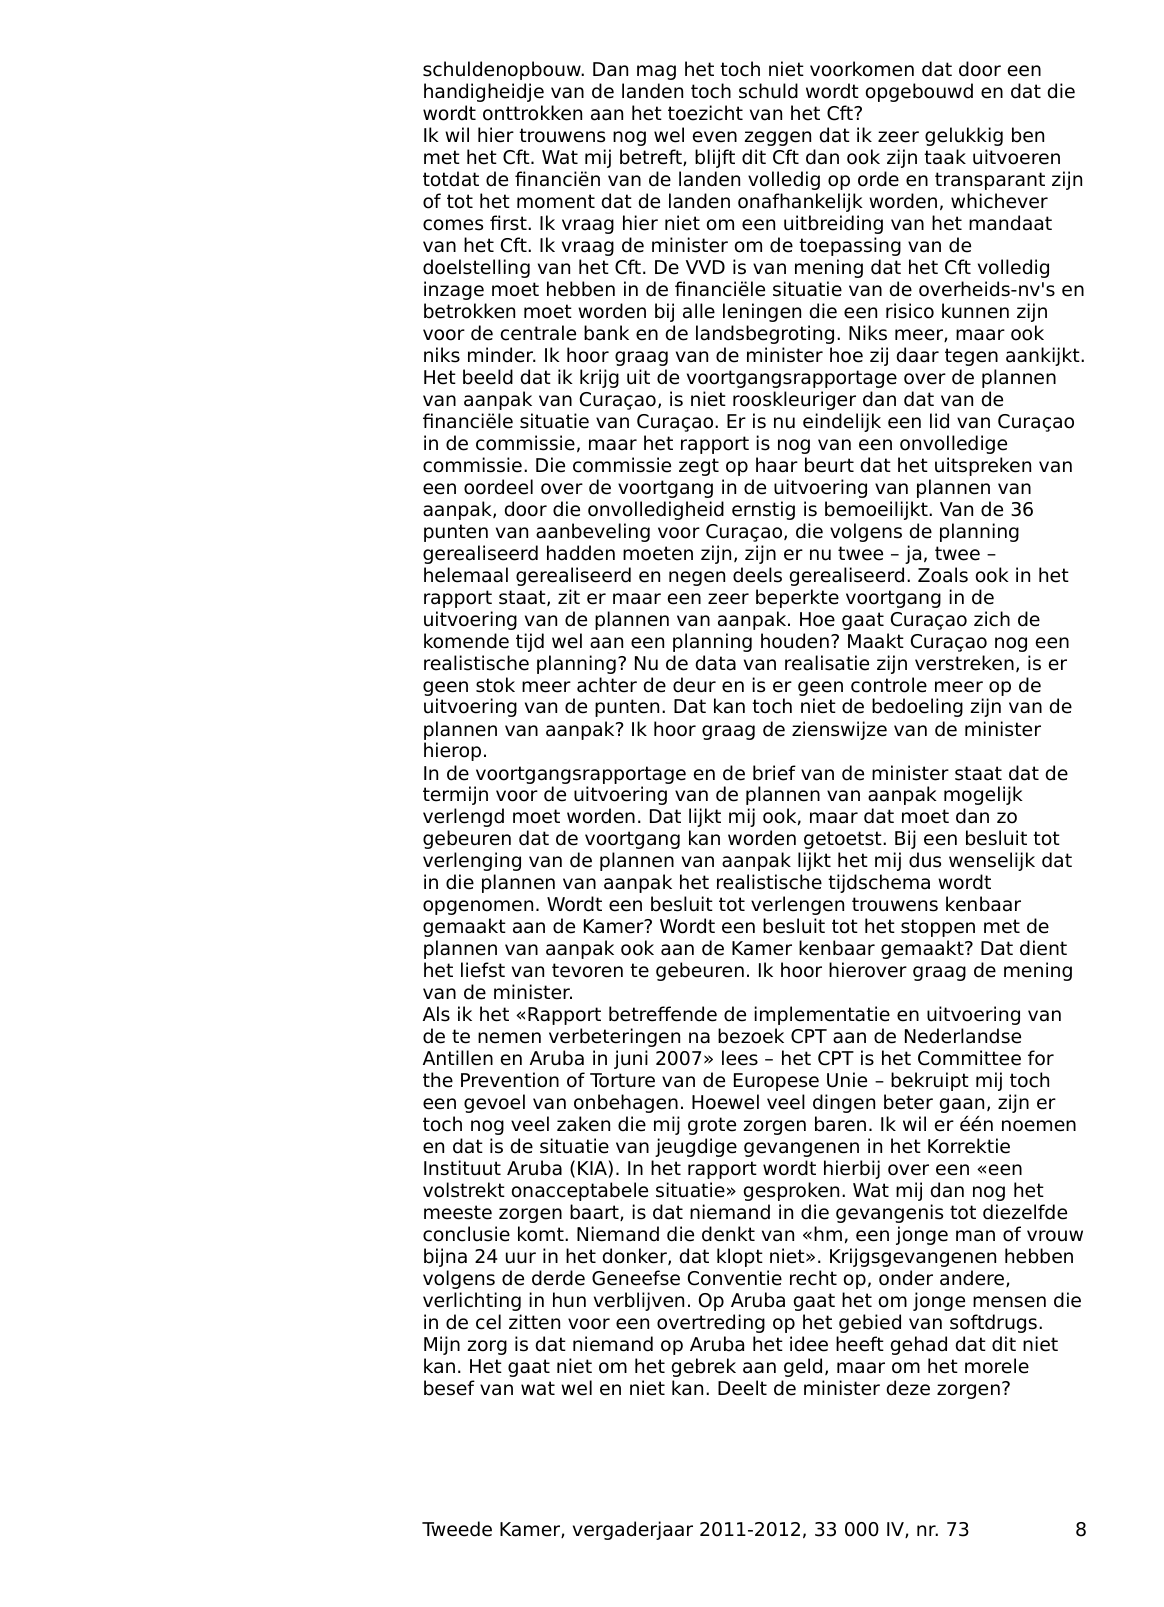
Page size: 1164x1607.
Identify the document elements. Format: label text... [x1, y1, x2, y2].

text Het beeld dat ik krijg uit de voortgangsrapportage over de plannen van aanpak van Curaçao, is niet rooskleuriger dan dat van de financiële situatie van Curaçao. Er is nu eindelijk een lid van Curaçao in de commissie, maar het rapport is nog van een onvolledige commissie. Die commissie zegt op haar beurt dat het uitspreken van een oordeel over de voortgang in de uitvoering van plannen van aanpak, door die onvolledigheid ernstig is bemoeilijkt. Van de 36 punten van aanbeveling voor Curaçao, die volgens de planning gerealiseerd hadden moeten zijn, zijn er nu twee – ja, twee – helemaal gerealiseerd en negen deels gerealiseerd. Zoals ook in het rapport staat, zit er maar een zeer beperkte voortgang in de uitvoering van de plannen van aanpak. Hoe gaat Curaçao zich de komende tijd wel aan een planning houden? Maakt Curaçao nog een realistische planning? Nu de data van realisatie zijn verstreken, is er geen stok meer achter de deur en is er geen controle meer op de uitvoering van de punten. Dat kan toch niet de bedoeling zijn van de plannen van aanpak? Ik hoor graag de zienswijze van de minister hierop. [422, 367, 1087, 762]
text In de voortgangsrapportage en de brief van de minister staat dat de termijn voor de uitvoering van de plannen van aanpak mogelijk verlengd moet worden. Dat lijkt mij ook, maar dat moet dan zo gebeuren dat de voortgang kan worden getoetst. Bij een besluit tot verlenging van de plannen van aanpak lijkt het mij dus wenselijk dat in die plannen van aanpak het realistische tijdschema wordt opgenomen. Wordt een besluit tot verlengen trouwens kenbaar gemaakt aan de Kamer? Wordt een besluit tot het stoppen met de plannen van aanpak ook aan de Kamer kenbaar gemaakt? Dat dient het liefst van tevoren te gebeuren. Ik hoor hierover graag de mening van de minister. [422, 762, 1087, 1004]
text Als ik het «Rapport betreffende de implementatie en uitvoering van de te nemen verbeteringen na bezoek CPT aan de Nederlandse Antillen en Aruba in juni 2007» lees – het CPT is het Committee for the Prevention of Torture van de Europese Unie – bekruipt mij toch een gevoel van onbehagen. Hoewel veel dingen beter gaan, zijn er toch nog veel zaken die mij grote zorgen baren. Ik wil er één noemen en dat is de situatie van jeugdige gevangenen in het Korrektie Instituut Aruba (KIA). In het rapport wordt hierbij over een «een volstrekt onacceptabele situatie» gesproken. Wat mij dan nog het meeste zorgen baart, is dat niemand in die gevangenis tot diezelfde conclusie komt. Niemand die denkt van «hm, een jonge man of vrouw bijna 24 uur in het donker, dat klopt niet». Krijgsgevangenen hebben volgens de derde Geneefse Conventie recht op, onder andere, verlichting in hun verblijven. Op Aruba gaat het om jonge mensen die in de cel zitten voor een overtreding op het gebied van softdrugs. Mijn zorg is dat niemand op Aruba het idee heeft gehad dat dit niet kan. Het gaat niet om het gebrek aan geld, maar om het morele besef van wat wel en niet kan. Deelt de minister deze zorgen? [422, 1004, 1087, 1400]
text schuldenopbouw. Dan mag het toch niet voorkomen dat door een handigheidje van de landen toch schuld wordt opgebouwd en dat die wordt onttrokken aan het toezicht van het Cft? [422, 59, 1087, 125]
text Ik wil hier trouwens nog wel even zeggen dat ik zeer gelukkig ben met het Cft. Wat mij betreft, blijft dit Cft dan ook zijn taak uitvoeren totdat de financiën van de landen volledig op orde en transparant zijn of tot het moment dat de landen onafhankelijk worden, whichever comes first. Ik vraag hier niet om een uitbreiding van het mandaat van het Cft. Ik vraag de minister om de toepassing van de doelstelling van het Cft. De VVD is van mening dat het Cft volledig inzage moet hebben in de financiële situatie van de overheids-nv's en betrokken moet worden bij alle leningen die een risico kunnen zijn voor de centrale bank en de landsbegroting. Niks meer, maar ook niks minder. Ik hoor graag van de minister hoe zij daar tegen aankijkt. [422, 125, 1087, 367]
